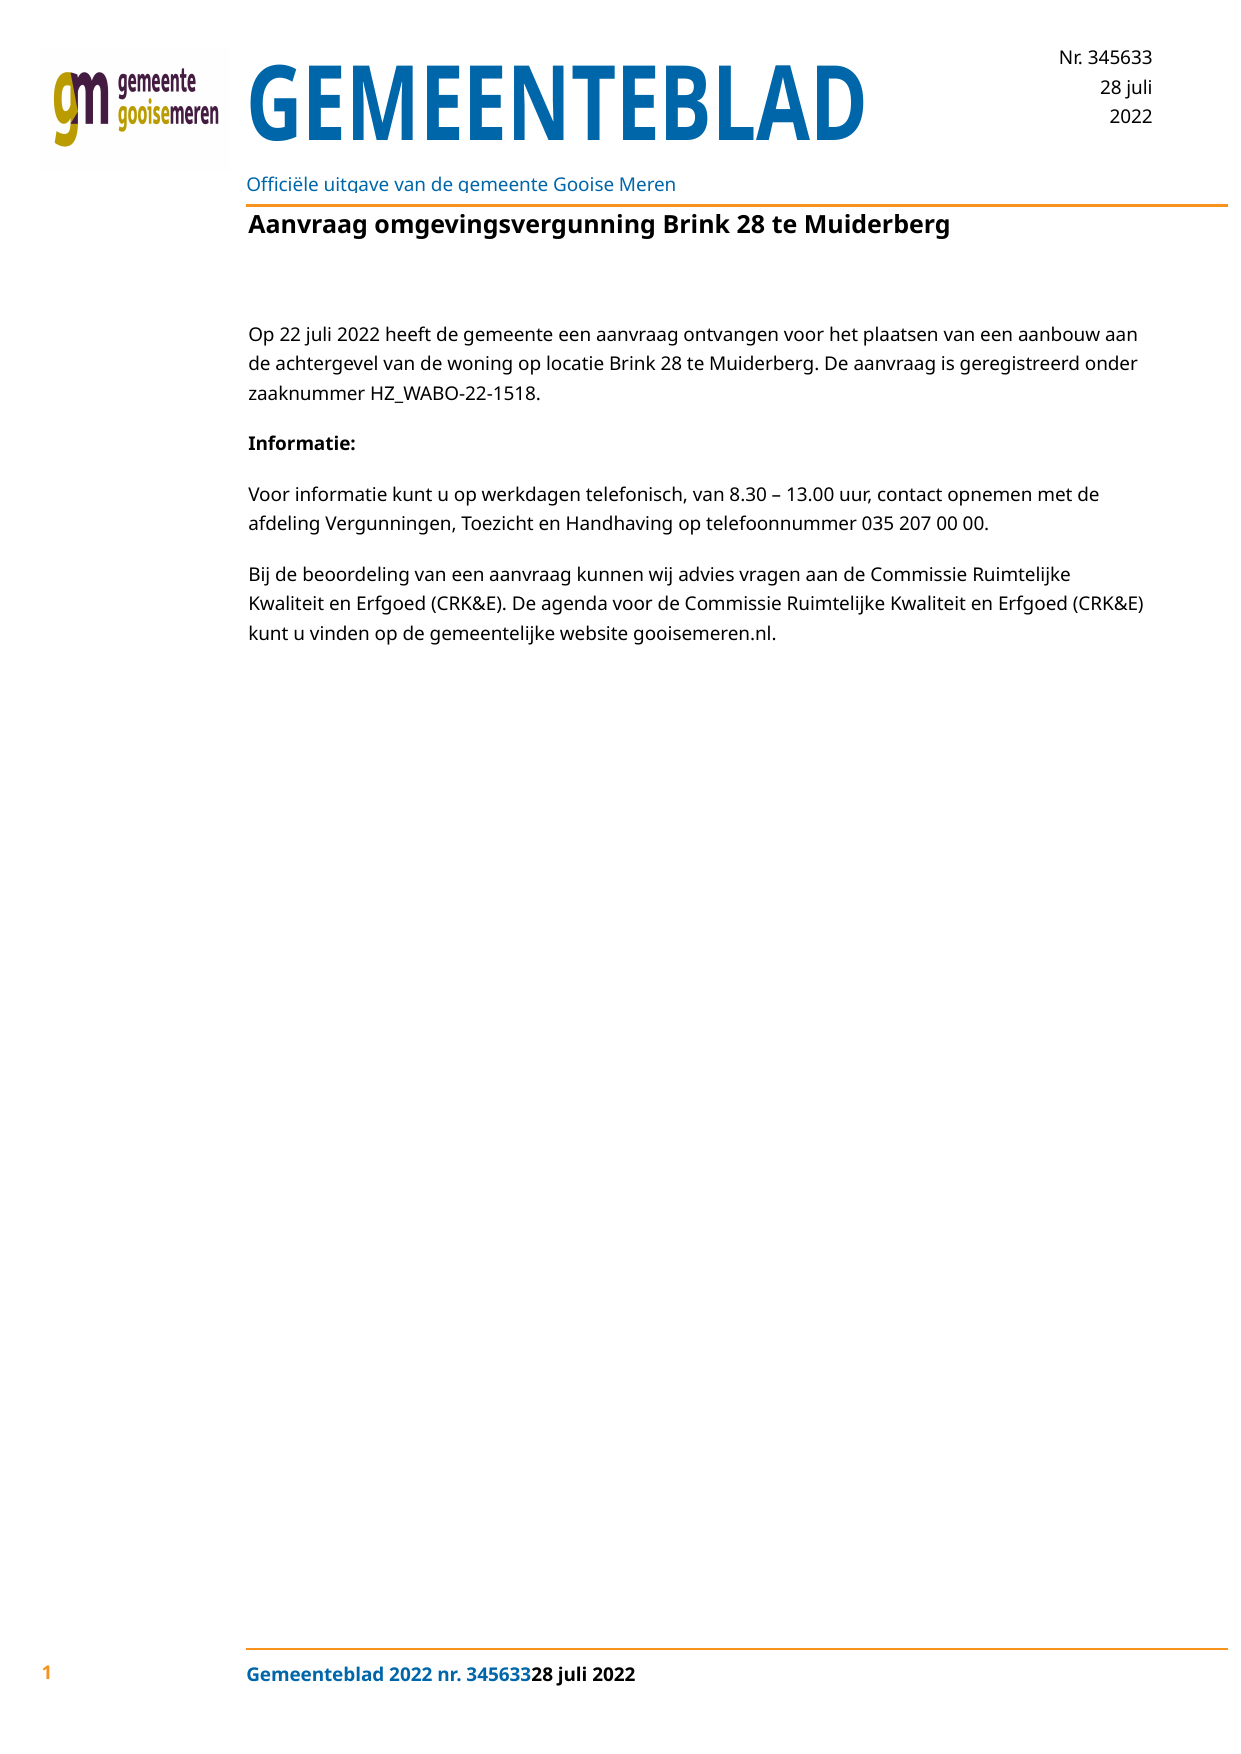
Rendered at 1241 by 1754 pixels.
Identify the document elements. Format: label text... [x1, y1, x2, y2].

text Informatie: [248, 430, 1152, 456]
picture [41, 47, 231, 172]
text Bij de beoordeling van een aanvraag kunnen wij advies vragen aan de Commissie Ruimtelijke Kwaliteit en Erfgoed (CRK&E). De agenda voor de Commissie Ruimtelijke Kwaliteit en Erfgoed (CRK&E) kunt u vinden op de gemeentelijke website gooisemeren.nl. [248, 561, 1152, 646]
text Aanvraag omgevingsvergunning Brink 28 te Muiderberg [248, 207, 1152, 241]
text Op 22 juli 2022 heeft de gemeente een aanvraag ontvangen voor het plaatsen van een aanbouw aan de achtergevel van de woning op locatie Brink 28 te Muiderberg. De aanvraag is geregistreerd onder zaaknummer HZ_WABO-22-1518. [248, 321, 1152, 406]
text Voor informatie kunt u op werkdagen telefonisch, van 8.30 – 13.00 uur, contact opnemen met de afdeling Vergunningen, Toezicht en Handhaving op telefoonnummer 035 207 00 00. [248, 481, 1152, 536]
